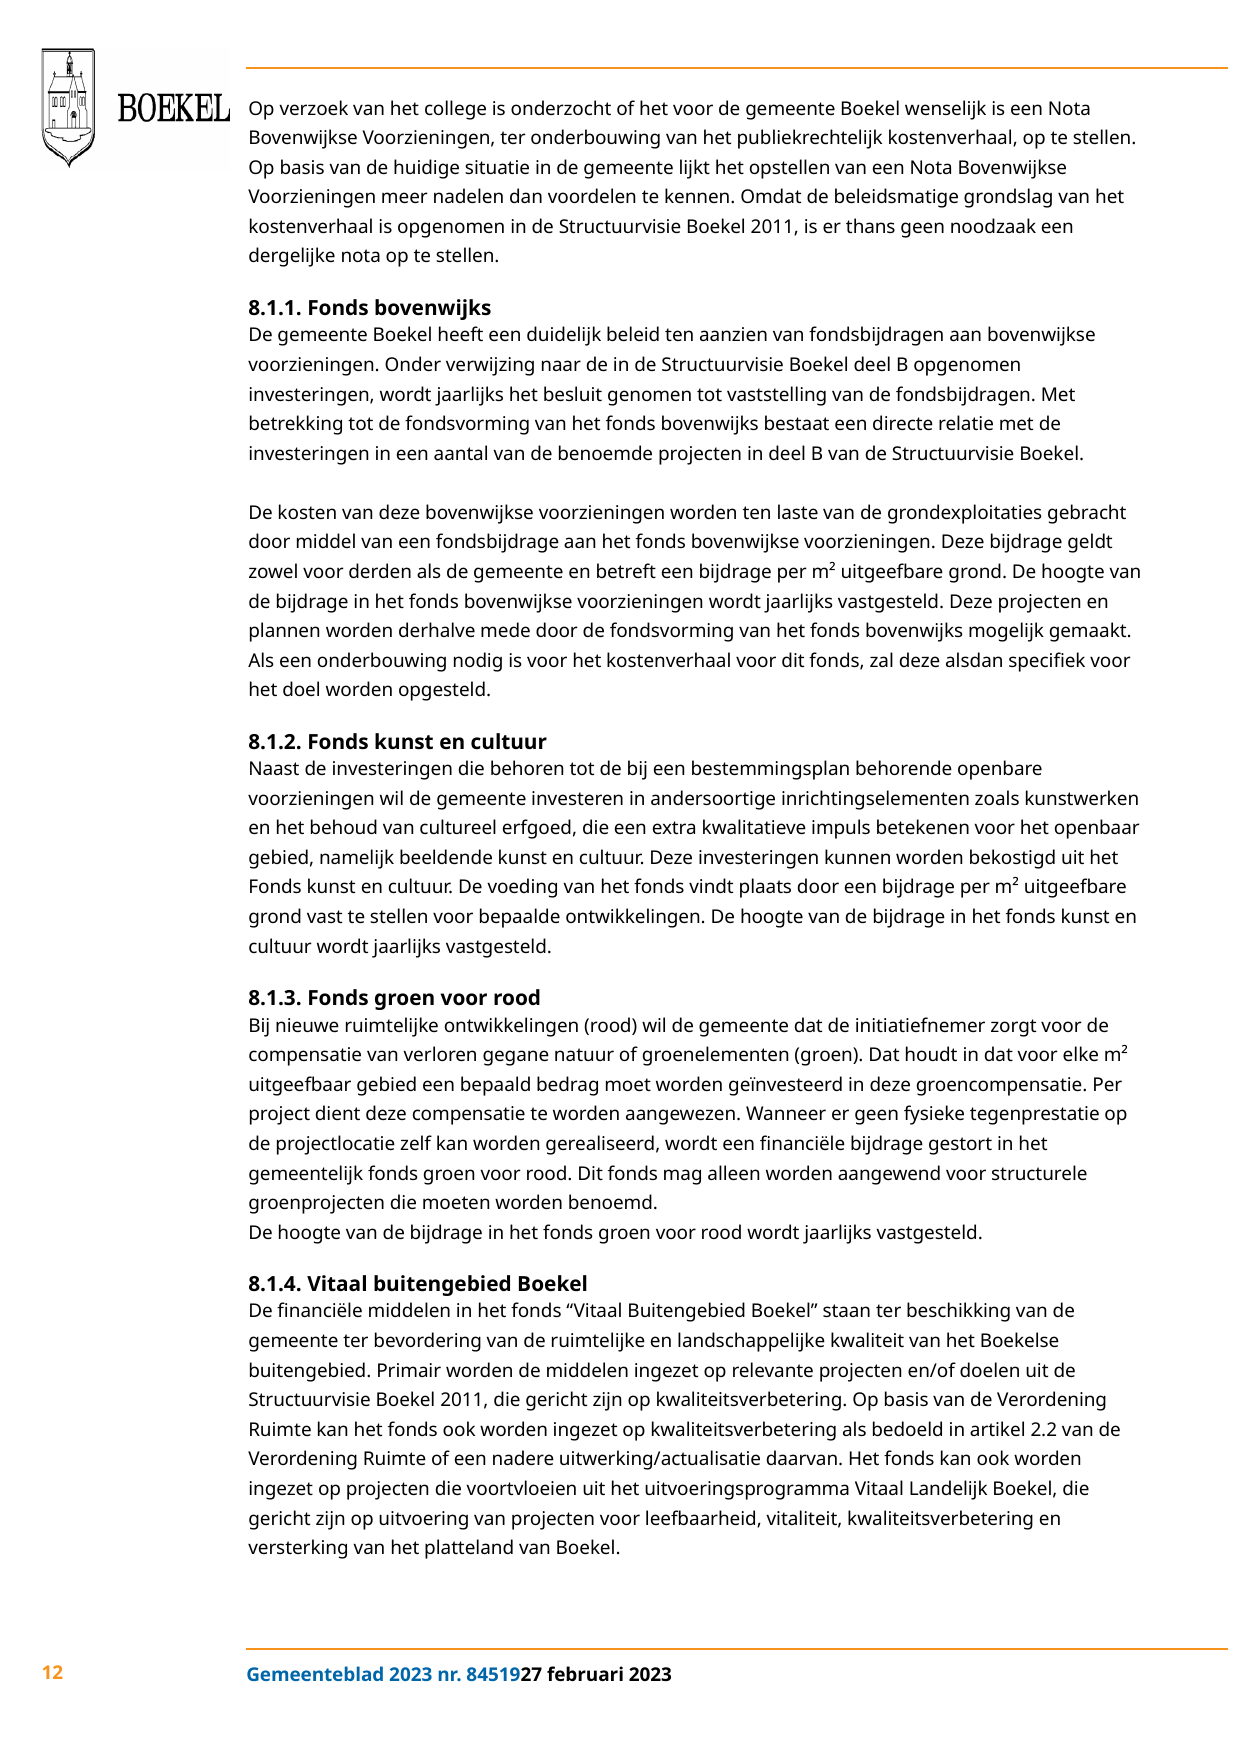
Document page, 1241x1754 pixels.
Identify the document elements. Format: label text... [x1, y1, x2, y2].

text Naast de investeringen die behoren tot de bij een bestemmingsplan behorende openbare voorzieningen wil de gemeente investeren in andersoortige inrichtingselementen zoals kunstwerken en het behoud van cultureel erfgoed, die een extra kwalitatieve impuls betekenen voor het openbaar gebied, namelijk beeldende kunst en cultuur. Deze investeringen kunnen worden bekostigd uit het Fonds kunst en cultuur. De voeding van het fonds vindt plaats door een bijdrage per m² uitgeefbare grond vast te stellen voor bepaalde ontwikkelingen. De hoogte van de bijdrage in het fonds kunst en cultuur wordt jaarlijks vastgesteld. [248, 755, 1152, 959]
text De gemeente Boekel heeft een duidelijk beleid ten aanzien van fondsbijdragen aan bovenwijkse voorzieningen. Onder verwijzing naar de in de Structuurvisie Boekel deel B opgenomen investeringen, wordt jaarlijks het besluit genomen tot vaststelling van de fondsbijdragen. Met betrekking tot de fondsvorming van het fonds bovenwijks bestaat een directe relatie met de investeringen in een aantal van de benoemde projecten in deel B van de Structuurvisie Boekel. [248, 322, 1152, 466]
text 8.1.3. Fonds groen voor rood [248, 983, 1152, 1012]
text De kosten van deze bovenwijkse voorzieningen worden ten laste van de grondexploitaties gebracht door middel van een fondsbijdrage aan het fonds bovenwijkse voorzieningen. Deze bijdrage geldt zowel voor derden als de gemeente en betreft een bijdrage per m² uitgeefbare grond. De hoogte van de bijdrage in het fonds bovenwijkse voorzieningen wordt jaarlijks vastgesteld. Deze projecten en plannen worden derhalve mede door de fondsvorming van het fonds bovenwijks mogelijk gemaakt. Als een onderbouwing nodig is voor het kostenverhaal voor dit fonds, zal deze alsdan specifiek voor het doel worden opgesteld. [248, 499, 1152, 702]
picture [41, 47, 231, 172]
text 8.1.2. Fonds kunst en cultuur [248, 727, 1152, 755]
text De hoogte van de bijdrage in het fonds groen voor rood wordt jaarlijks vastgesteld. [248, 1219, 1152, 1244]
text De financiële middelen in het fonds “Vitaal Buitengebied Boekel” staan ter beschikking van de gemeente ter bevordering van de ruimtelijke en landschappelijke kwaliteit van het Boekelse buitengebied. Primair worden de middelen ingezet op relevante projecten en/of doelen uit de Structuurvisie Boekel 2011, die gericht zijn op kwaliteitsverbetering. Op basis van de Verordening Ruimte kan het fonds ook worden ingezet op kwaliteitsverbetering als bedoeld in artikel 2.2 van de Verordening Ruimte of een nadere uitwerking/actualisatie daarvan. Het fonds kan ook worden ingezet op projecten die voortvloeien uit het uitvoeringsprogramma Vitaal Landelijk Boekel, die gericht zijn op uitvoering van projecten voor leefbaarheid, vitaliteit, kwaliteitsverbetering en versterking van het platteland van Boekel. [248, 1298, 1152, 1560]
text Op verzoek van het college is onderzocht of het voor de gemeente Boekel wenselijk is een Nota Bovenwijkse Voorzieningen, ter onderbouwing van het publiekrechtelijk kostenverhaal, op te stellen. Op basis van de huidige situatie in de gemeente lijkt het opstellen van een Nota Bovenwijkse Voorzieningen meer nadelen dan voordelen te kennen. Omdat de beleidsmatige grondslag van het kostenverhaal is opgenomen in de Structuurvisie Boekel 2011, is er thans geen noodzaak een dergelijke nota op te stellen. [248, 95, 1152, 268]
text 8.1.4. Vitaal buitengebied Boekel [248, 1269, 1152, 1298]
text Bij nieuwe ruimtelijke ontwikkelingen (rood) wil de gemeente dat de initiatiefnemer zorgt voor de compensatie van verloren gegane natuur of groenelementen (groen). Dat houdt in dat voor elke m² uitgeefbaar gebied een bepaald bedrag moet worden geïnvesteerd in deze groencompensatie. Per project dient deze compensatie te worden aangewezen. Wanneer er geen fysieke tegenprestatie op de projectlocatie zelf kan worden gerealiseerd, wordt een financiële bijdrage gestort in het gemeentelijk fonds groen voor rood. Dit fonds mag alleen worden aangewend voor structurele groenprojecten die moeten worden benoemd. [248, 1012, 1152, 1215]
text 8.1.1. Fonds bovenwijks [248, 293, 1152, 322]
